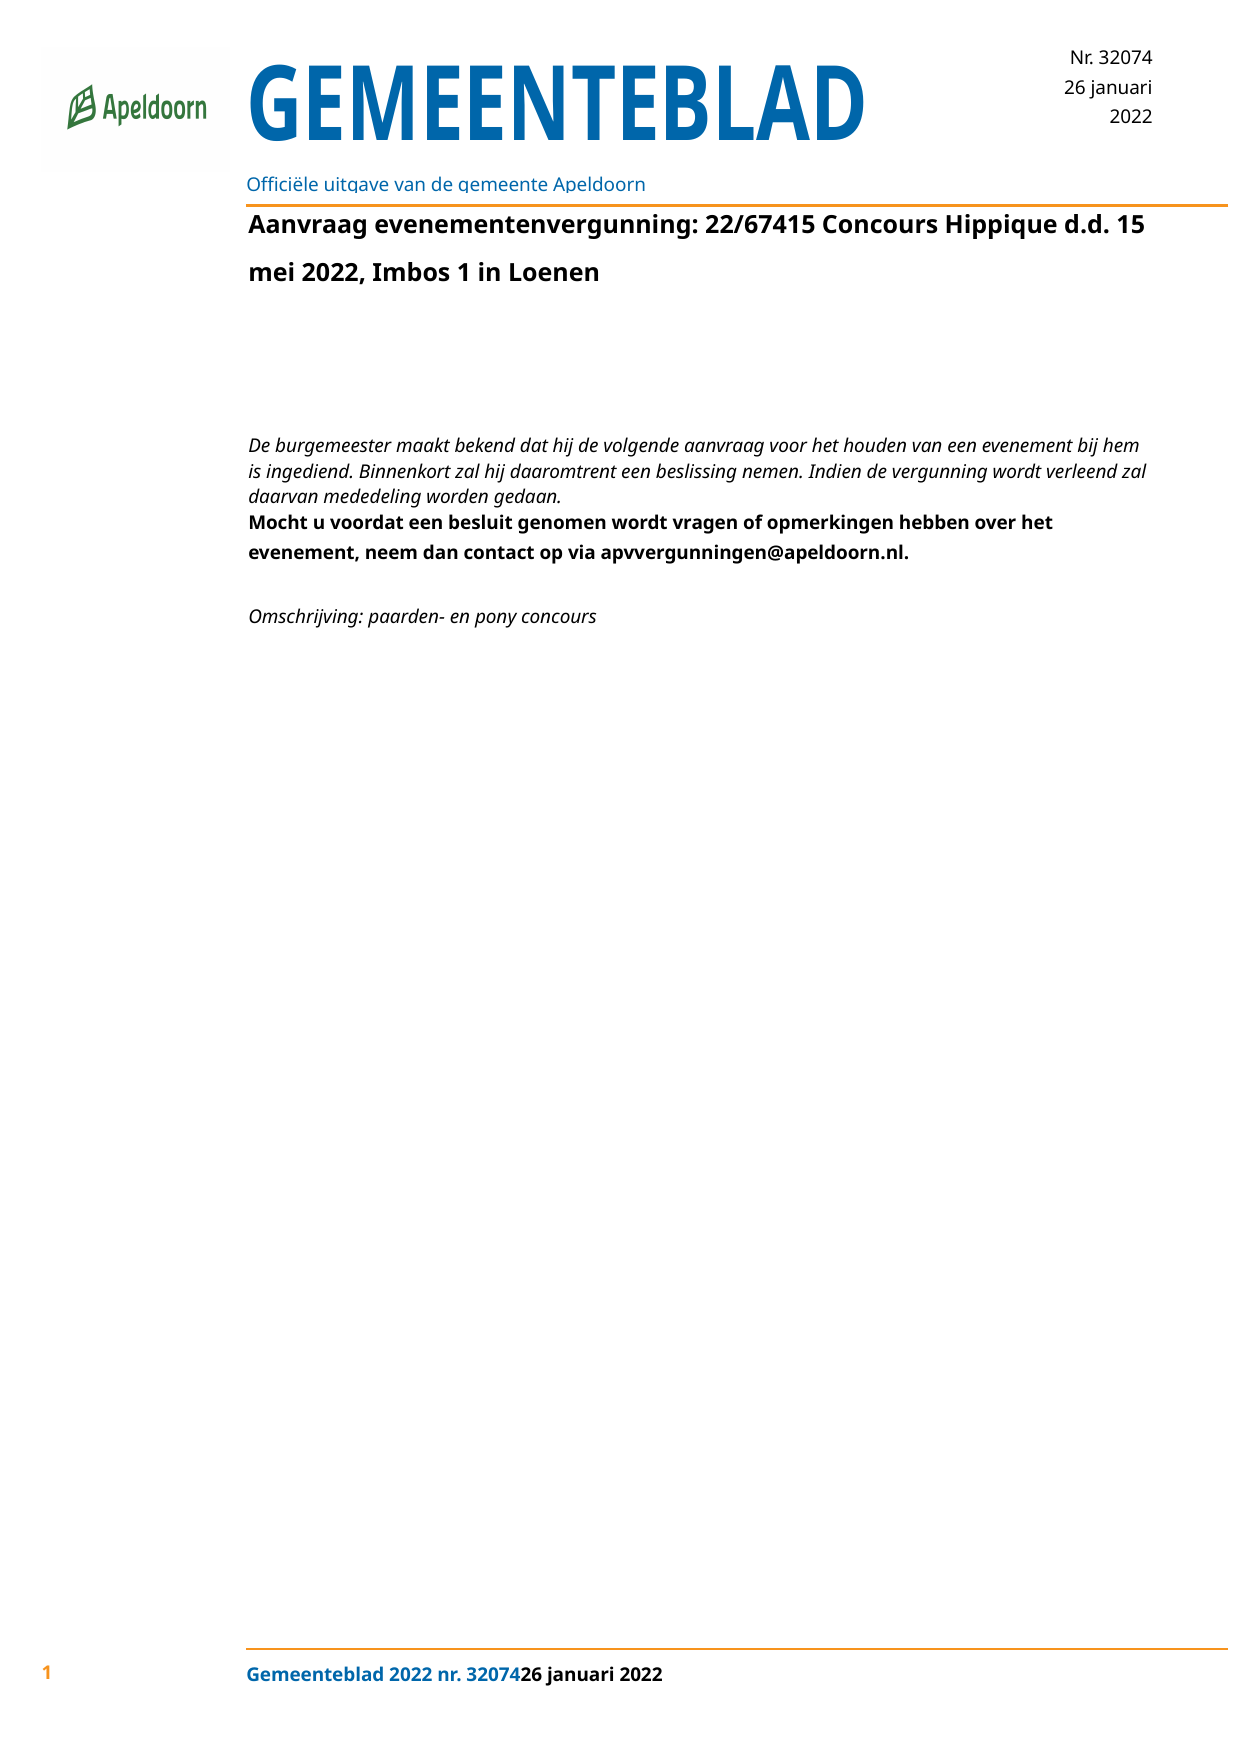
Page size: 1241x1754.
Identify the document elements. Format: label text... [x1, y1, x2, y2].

picture [41, 47, 231, 172]
text Mocht u voordat een besluit genomen wordt vragen of opmerkingen hebben over het evenement, neem dan contact op via apvvergunningen@apeldoorn.nl. [248, 509, 1152, 565]
text Aanvraag evenementenvergunning: 22/67415 Concours Hippique d.d. 15 mei 2022, Imbos 1 in Loenen [248, 207, 1152, 288]
text Omschrijving: paarden- en pony concours [248, 603, 1152, 629]
text De burgemeester maakt bekend dat hij de volgende aanvraag voor het houden van een evenement bij hem is ingediend. Binnenkort zal hij daaromtrent een beslissing nemen. Indien de vergunning wordt verleend zal daarvan mededeling worden gedaan. [248, 432, 1152, 509]
